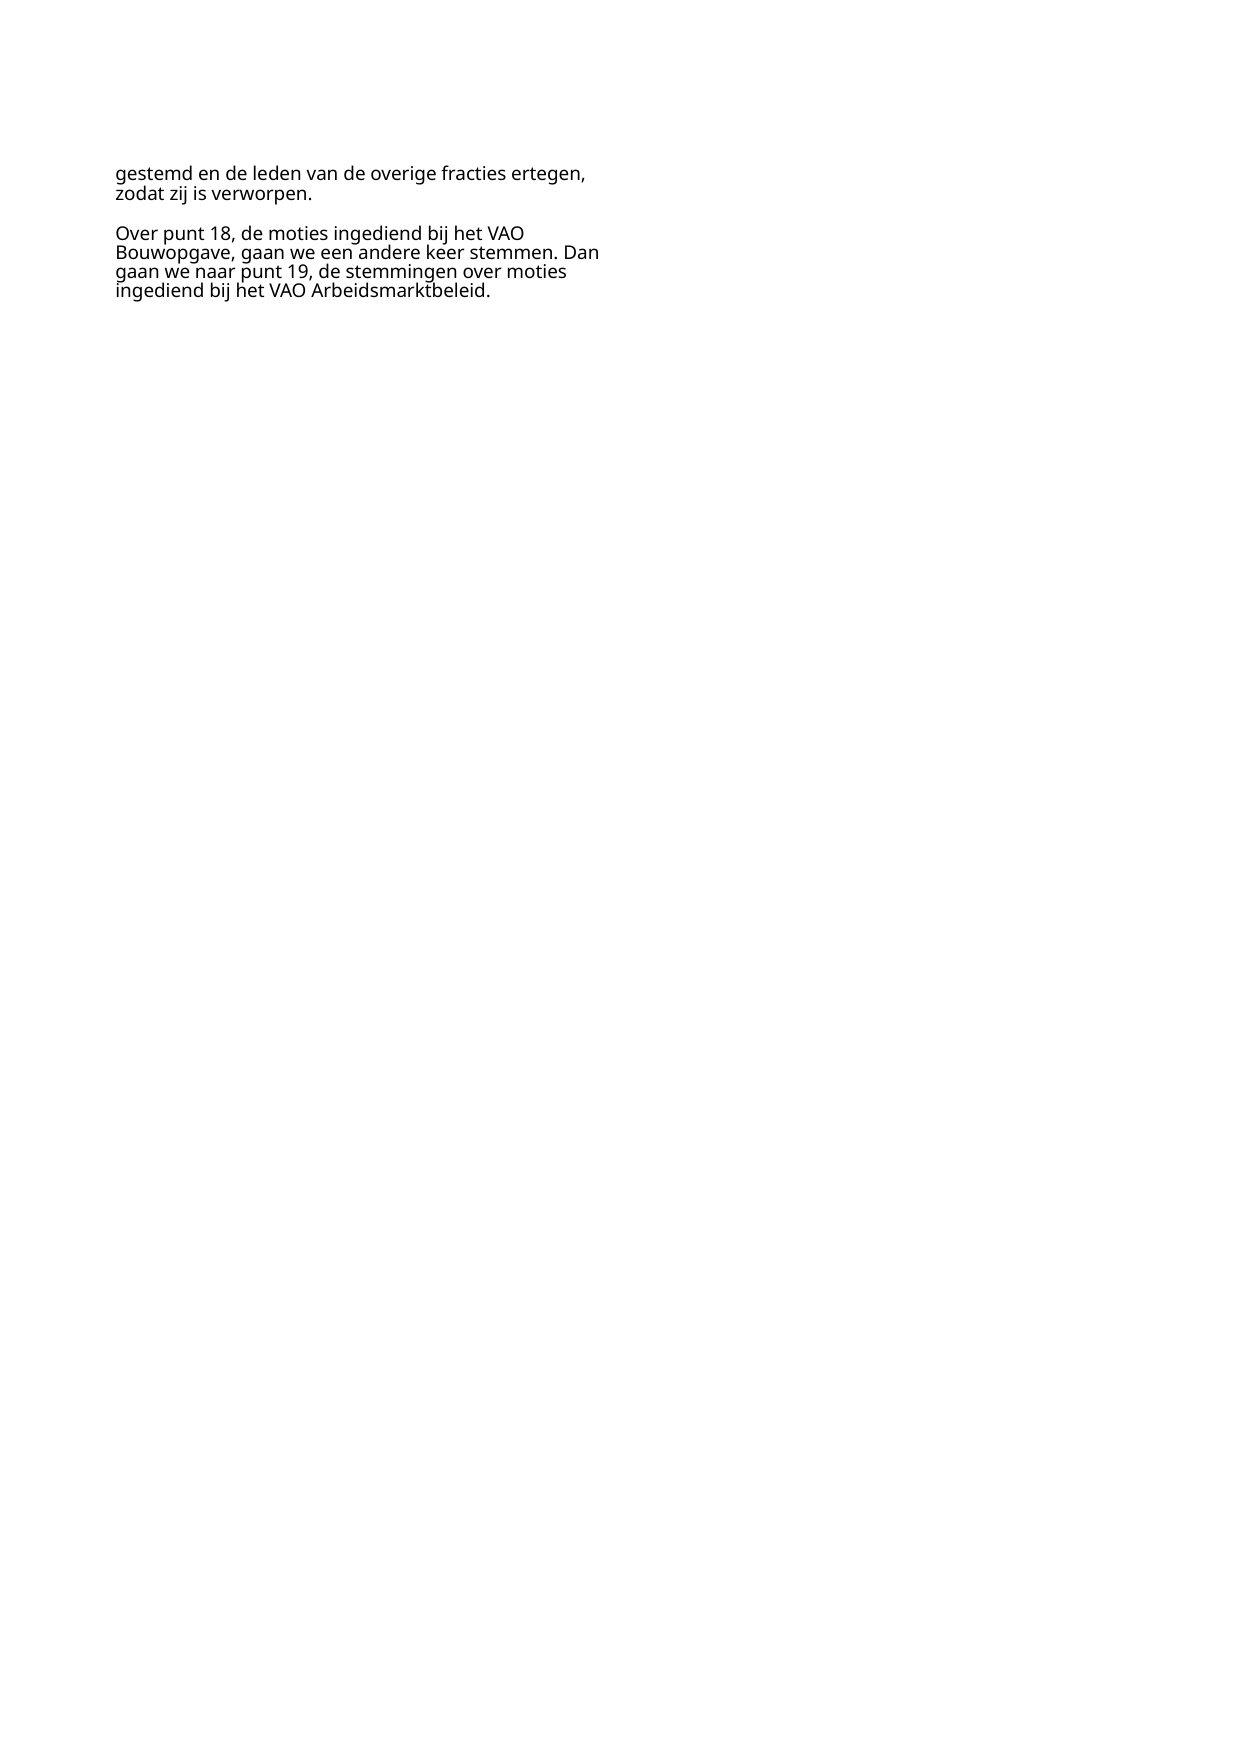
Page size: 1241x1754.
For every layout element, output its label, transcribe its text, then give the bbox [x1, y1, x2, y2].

text gestemd en de leden van de overige fracties ertegen, zodat zij is verworpen. [115, 165, 605, 204]
text Over punt 18, de moties ingediend bij het VAO Bouwopgave, gaan we een andere keer stemmen. Dan gaan we naar punt 19, de stemmingen over moties ingediend bij het VAO Arbeidsmarktbeleid. [115, 225, 605, 302]
